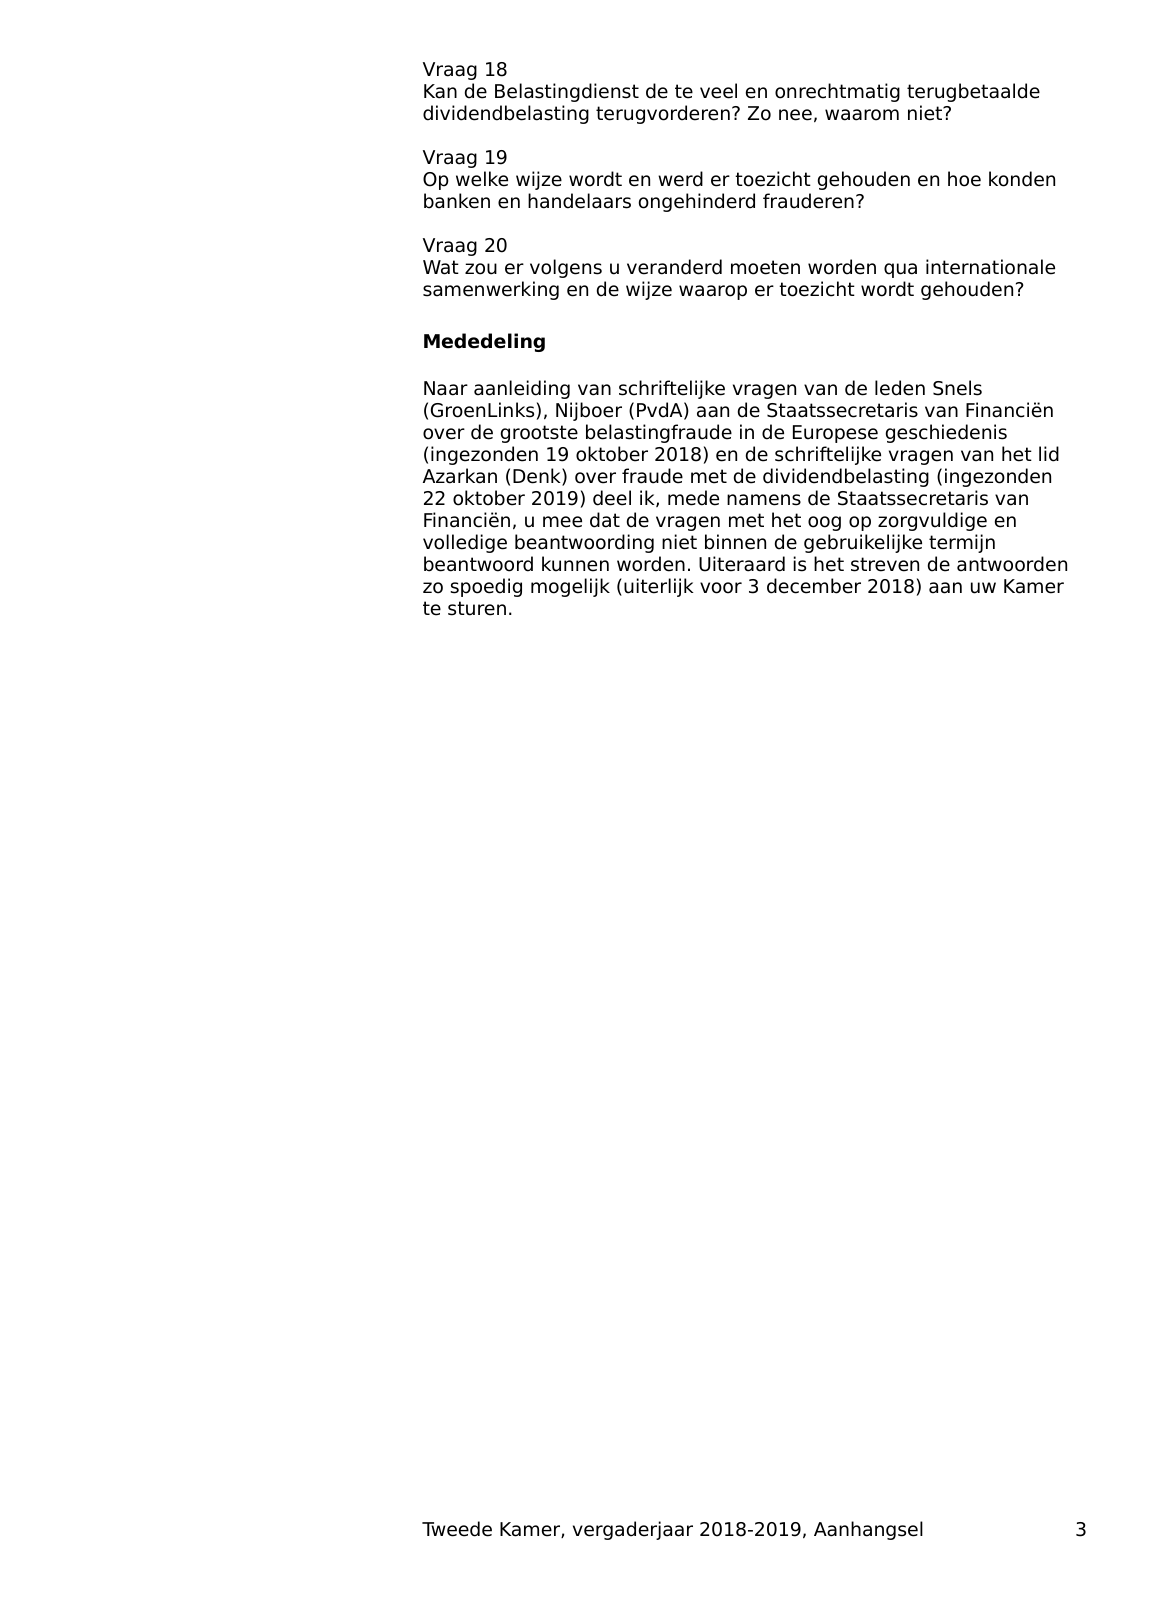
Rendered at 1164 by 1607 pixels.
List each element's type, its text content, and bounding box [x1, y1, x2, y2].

text Naar aanleiding van schriftelijke vragen van de leden Snels (GroenLinks), Nijboer (PvdA) aan de Staatssecretaris van Financiën over de grootste belastingfraude in de Europese geschiedenis (ingezonden 19 oktober 2018) en de schriftelijke vragen van het lid Azarkan (Denk) over fraude met de dividendbelasting (ingezonden 22 oktober 2019) deel ik, mede namens de Staatssecretaris van Financiën, u mee dat de vragen met het oog op zorgvuldige en volledige beantwoording niet binnen de gebruikelijke termijn beantwoord kunnen worden. Uiteraard is het streven de antwoorden zo spoedig mogelijk (uiterlijk voor 3 december 2018) aan uw Kamer te sturen. [422, 378, 1087, 620]
text Vraag 20 [422, 235, 1087, 257]
text Vraag 19 [422, 147, 1087, 169]
text Kan de Belastingdienst de te veel en onrechtmatig terugbetaalde dividendbelasting terugvorderen? Zo nee, waarom niet? [422, 81, 1087, 125]
text Wat zou er volgens u veranderd moeten worden qua internationale samenwerking en de wijze waarop er toezicht wordt gehouden? [422, 257, 1087, 301]
text Vraag 18 [422, 59, 1087, 81]
subtitle Mededeling [422, 331, 1087, 353]
text Op welke wijze wordt en werd er toezicht gehouden en hoe konden banken en handelaars ongehinderd frauderen? [422, 169, 1087, 213]
